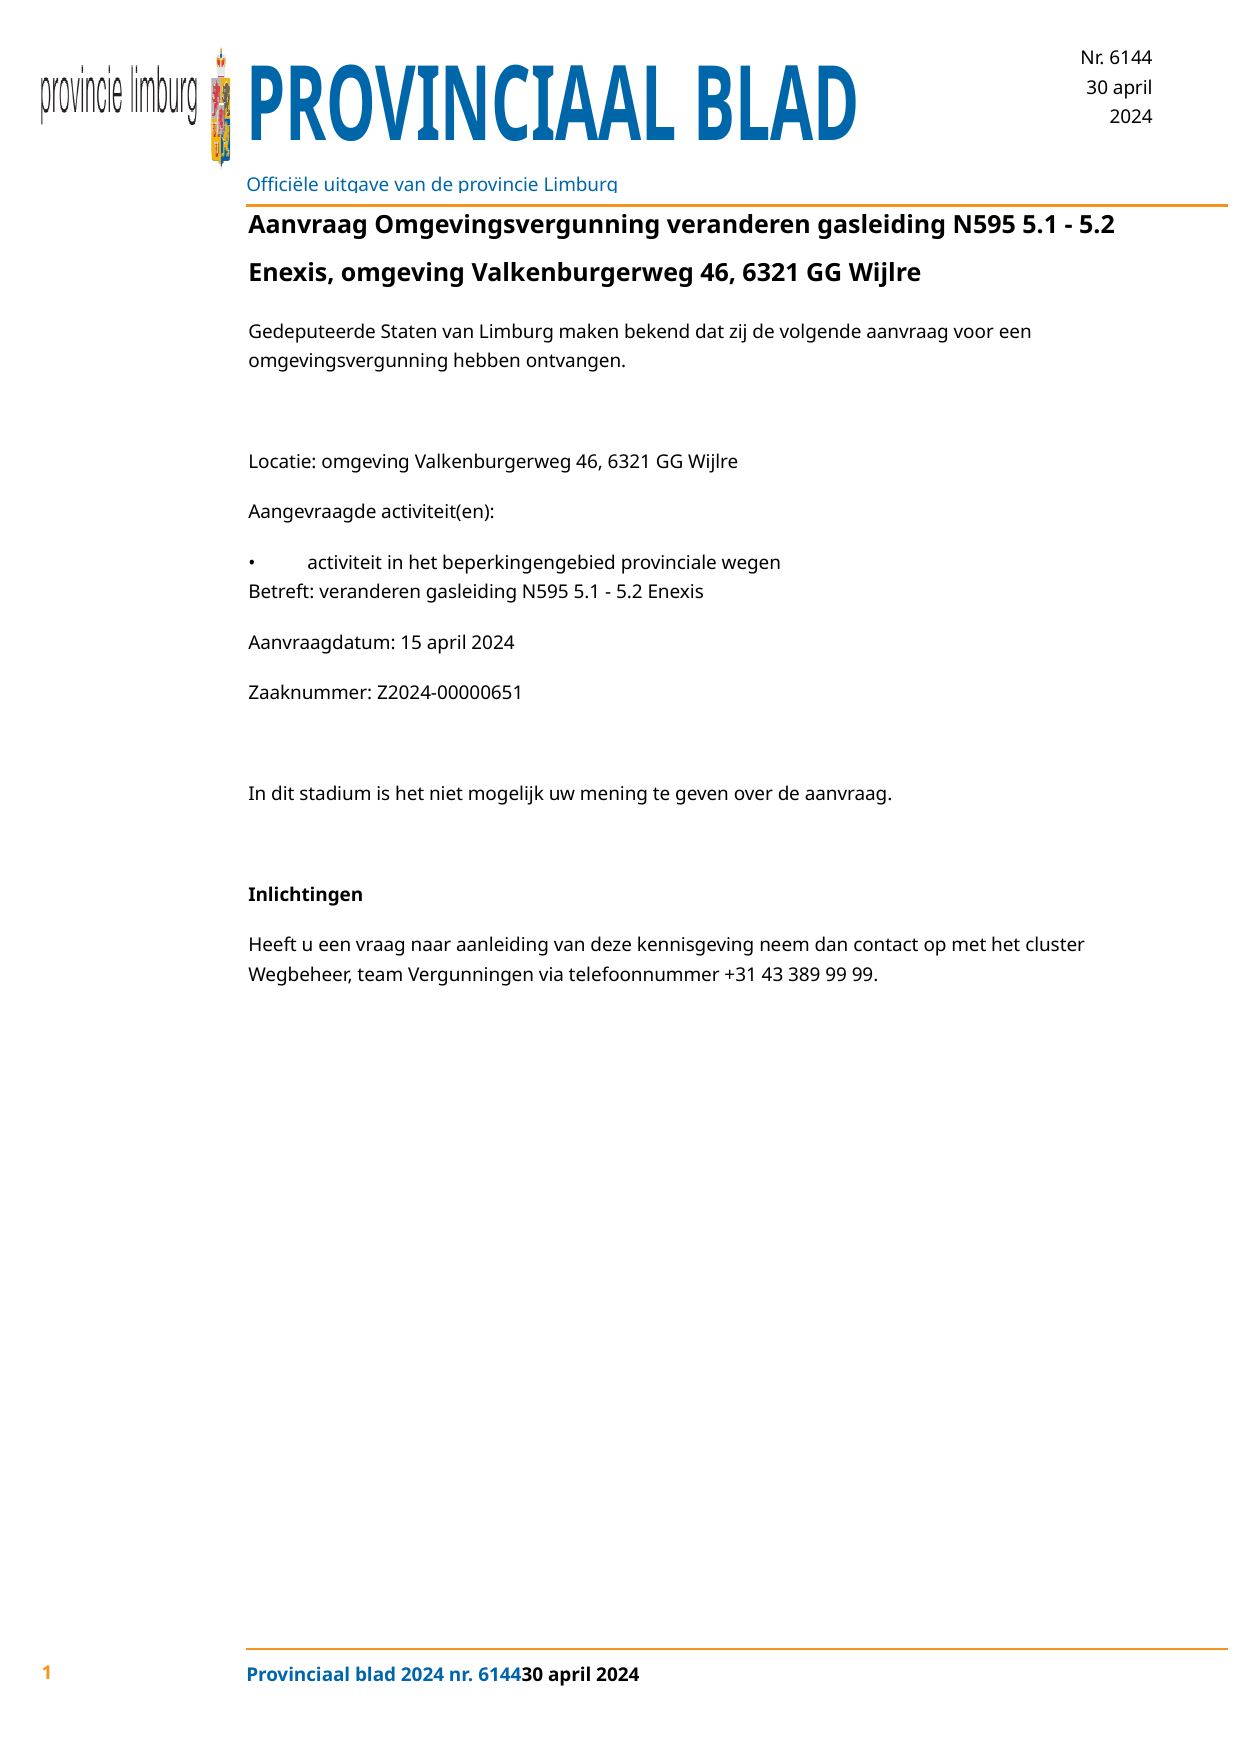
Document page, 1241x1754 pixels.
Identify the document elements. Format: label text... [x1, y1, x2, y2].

text Betreft: veranderen gasleiding N595 5.1 - 5.2 Enexis [248, 579, 1152, 604]
text Aanvraag Omgevingsvergunning veranderen gasleiding N595 5.1 - 5.2 Enexis, omgeving Valkenburgerweg 46, 6321 GG Wijlre [248, 207, 1152, 288]
text In dit stadium is het niet mogelijk uw mening te geven over de aanvraag. [248, 780, 1152, 806]
text Zaaknummer: Z2024-00000651 [248, 679, 1152, 705]
text Aangevraagde activiteit(en): [248, 499, 1152, 524]
text Gedeputeerde Staten van Limburg maken bekend dat zij de volgende aanvraag voor een omgevingsvergunning hebben ontvangen. [248, 318, 1152, 373]
text Locatie: omgeving Valkenburgerweg 46, 6321 GG Wijlre [248, 448, 1152, 474]
picture [41, 47, 231, 172]
text Heeft u een vraag naar aanleiding van deze kennisgeving neem dan contact op met het cluster Wegbeheer, team Vergunningen via telefoonnummer +31 43 389 99 99. [248, 932, 1152, 987]
text Inlichtingen [248, 881, 1152, 907]
list activiteit in het beperkingengebied provinciale wegen [248, 549, 1152, 575]
text Aanvraagdatum: 15 april 2024 [248, 629, 1152, 655]
